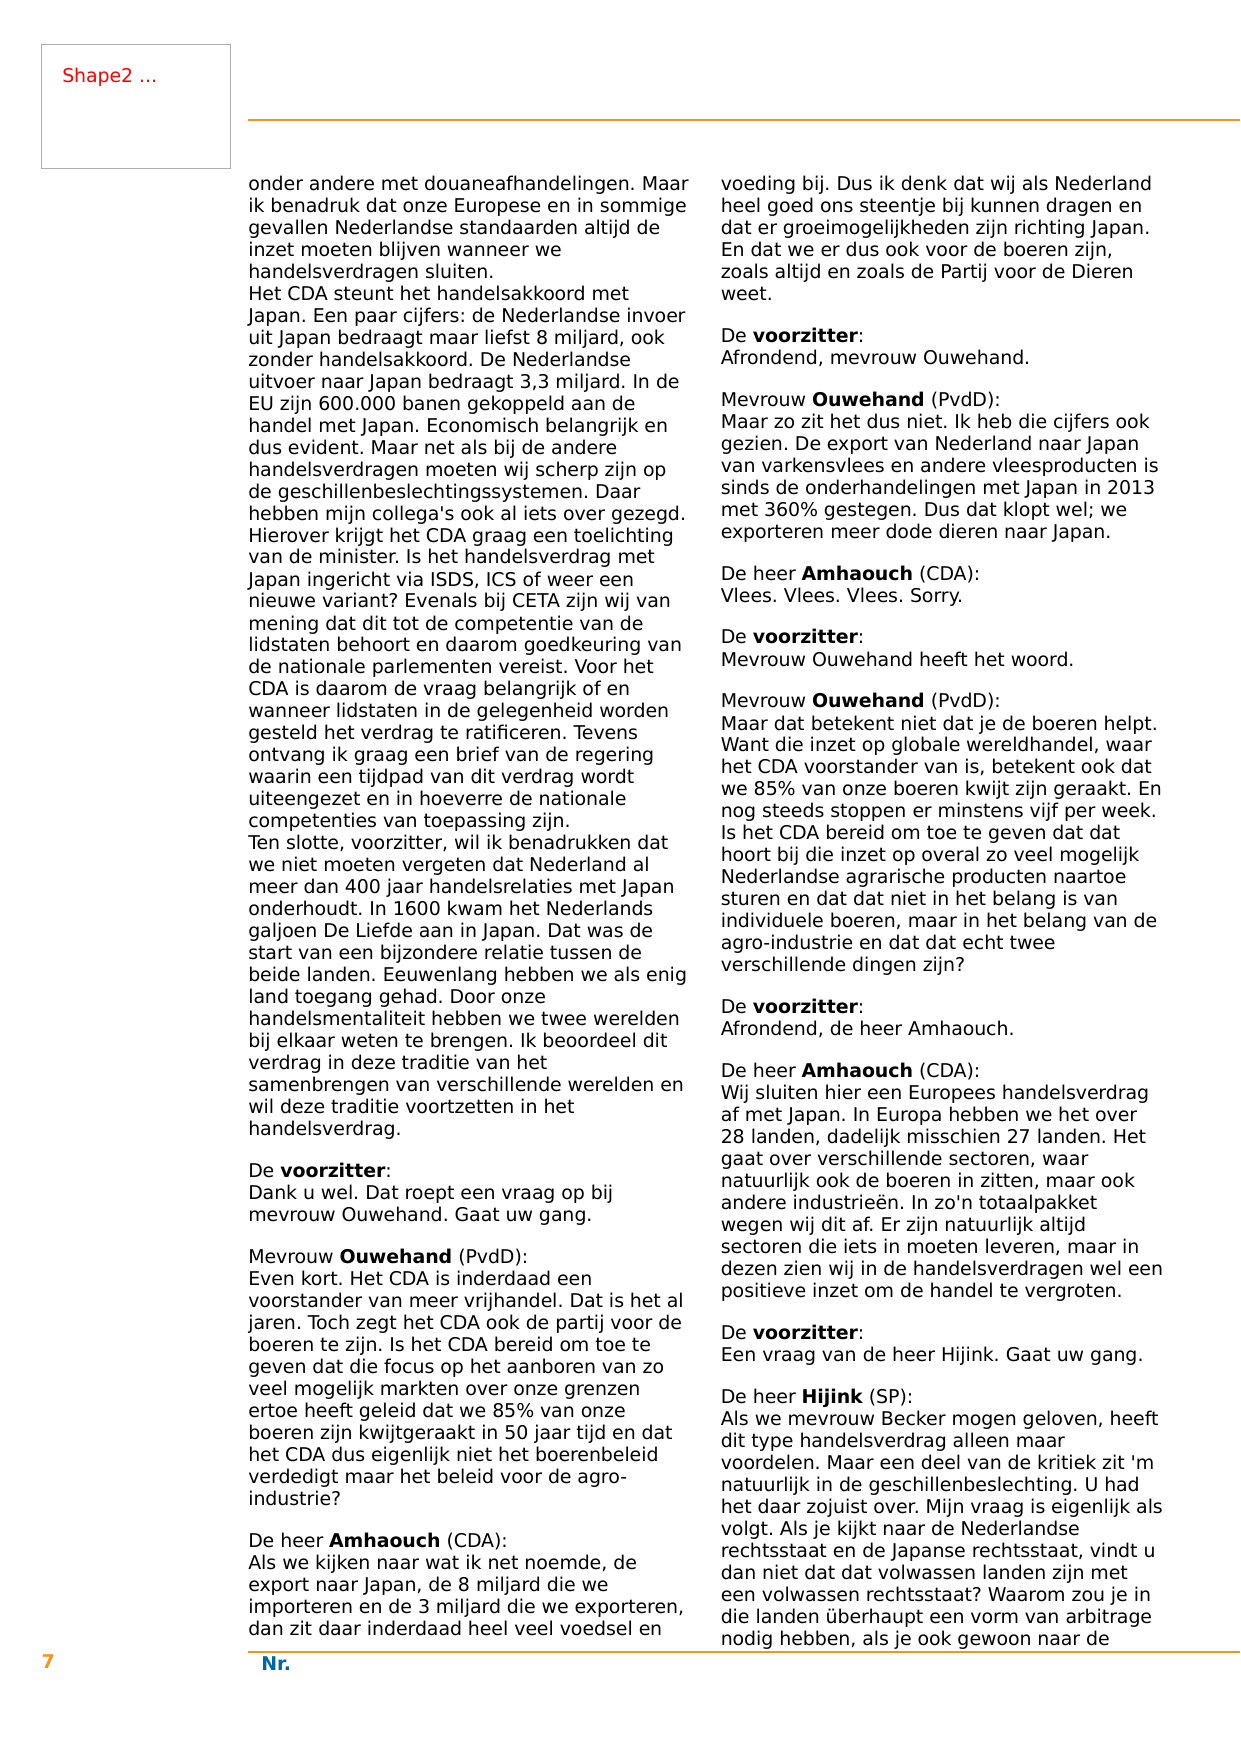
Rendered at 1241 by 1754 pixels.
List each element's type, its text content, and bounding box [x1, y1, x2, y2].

text De voorzitter: [721, 1322, 1163, 1344]
text Een vraag van de heer Hijink. Gaat uw gang. [721, 1344, 1163, 1366]
text Vlees. Vlees. Vlees. Sorry. [721, 584, 1163, 606]
text Maar dat betekent niet dat je de boeren helpt. Want die inzet op globale wereldhandel, waar het CDA voorstander van is, betekent ook dat we 85% van onze boeren kwijt zijn geraakt. En nog steeds stoppen er minstens vijf per week. Is het CDA bereid om toe te geven dat dat hoort bij die inzet op overal zo veel mogelijk Nederlandse agrarische producten naartoe sturen en dat dat niet in het belang is van individuele boeren, maar in het belang van de agro-industrie en dat dat echt twee verschillende dingen zijn? [721, 712, 1163, 976]
text Als we kijken naar wat ik net noemde, de export naar Japan, de 8 miljard die we importeren en de 3 miljard die we exporteren, dan zit daar inderdaad heel veel voedsel en [248, 1552, 691, 1639]
text De heer Amhaouch (CDA): [721, 562, 1163, 584]
text Ten slotte, voorzitter, wil ik benadrukken dat we niet moeten vergeten dat Nederland al meer dan 400 jaar handelsrelaties met Japan onderhoudt. In 1600 kwam het Nederlands galjoen De Liefde aan in Japan. Dat was de start van een bijzondere relatie tussen de beide landen. Eeuwenlang hebben we als enig land toegang gehad. Door onze handelsmentaliteit hebben we twee werelden bij elkaar weten te brengen. Ik beoordeel dit verdrag in deze traditie van het samenbrengen van verschillende werelden en wil deze traditie voortzetten in het handelsverdrag. [248, 832, 691, 1140]
text onder andere met douaneafhandelingen. Maar ik benadruk dat onze Europese en in sommige gevallen Nederlandse standaarden altijd de inzet moeten blijven wanneer we handelsverdragen sluiten. [248, 173, 691, 283]
text Mevrouw Ouwehand heeft het woord. [721, 648, 1163, 670]
text De voorzitter: [248, 1160, 691, 1182]
text Maar zo zit het dus niet. Ik heb die cijfers ook gezien. De export van Nederland naar Japan van varkensvlees en andere vleesproducten is sinds de onderhandelingen met Japan in 2013 met 360% gestegen. Dus dat klopt wel; we exporteren meer dode dieren naar Japan. [721, 411, 1163, 542]
text Even kort. Het CDA is inderdaad een voorstander van meer vrijhandel. Dat is het al jaren. Toch zegt het CDA ook de partij voor de boeren te zijn. Is het CDA bereid om toe te geven dat die focus op het aanboren van zo veel mogelijk markten over onze grenzen ertoe heeft geleid dat we 85% van onze boeren zijn kwijtgeraakt in 50 jaar tijd en dat het CDA dus eigenlijk niet het boerenbeleid verdedigt maar het beleid voor de agro-industrie? [248, 1268, 691, 1509]
text Mevrouw Ouwehand (PvdD): [248, 1246, 691, 1268]
text Het CDA steunt het handelsakkoord met Japan. Een paar cijfers: de Nederlandse invoer uit Japan bedraagt maar liefst 8 miljard, ook zonder handelsakkoord. De Nederlandse uitvoer naar Japan bedraagt 3,3 miljard. In de EU zijn 600.000 banen gekoppeld aan de handel met Japan. Economisch belangrijk en dus evident. Maar net als bij de andere handelsverdragen moeten wij scherp zijn op de geschillenbeslechtingssystemen. Daar hebben mijn collega's ook al iets over gezegd. Hierover krijgt het CDA graag een toelichting van de minister. Is het handelsverdrag met Japan ingericht via ISDS, ICS of weer een nieuwe variant? Evenals bij CETA zijn wij van mening dat dit tot de competentie van de lidstaten behoort en daarom goedkeuring van de nationale parlementen vereist. Voor het CDA is daarom de vraag belangrijk of en wanneer lidstaten in de gelegenheid worden gesteld het verdrag te ratificeren. Tevens ontvang ik graag een brief van de regering waarin een tijdpad van dit verdrag wordt uiteengezet en in hoeverre de nationale competenties van toepassing zijn. [248, 283, 691, 832]
text De heer Amhaouch (CDA): [721, 1060, 1163, 1082]
text Wij sluiten hier een Europees handelsverdrag af met Japan. In Europa hebben we het over 28 landen, dadelijk misschien 27 landen. Het gaat over verschillende sectoren, waar natuurlijk ook de boeren in zitten, maar ook andere industrieën. In zo'n totaalpakket wegen wij dit af. Er zijn natuurlijk altijd sectoren die iets in moeten leveren, maar in dezen zien wij in de handelsverdragen wel een positieve inzet om de handel te vergroten. [721, 1082, 1163, 1302]
text De heer Hijink (SP): [721, 1386, 1163, 1408]
text Mevrouw Ouwehand (PvdD): [721, 389, 1163, 411]
text De voorzitter: [721, 325, 1163, 347]
text De voorzitter: [721, 626, 1163, 648]
text voeding bij. Dus ik denk dat wij als Nederland heel goed ons steentje bij kunnen dragen en dat er groeimogelijkheden zijn richting Japan. En dat we er dus ook voor de boeren zijn, zoals altijd en zoals de Partij voor de Dieren weet. [721, 173, 1163, 305]
text Dank u wel. Dat roept een vraag op bij mevrouw Ouwehand. Gaat uw gang. [248, 1182, 691, 1226]
text De voorzitter: [721, 996, 1163, 1018]
text Als we mevrouw Becker mogen geloven, heeft dit type handelsverdrag alleen maar voordelen. Maar een deel van de kritiek zit 'm natuurlijk in de geschillenbeslechting. U had het daar zojuist over. Mijn vraag is eigenlijk als volgt. Als je kijkt naar de Nederlandse rechtsstaat en de Japanse rechtsstaat, vindt u dan niet dat dat volwassen landen zijn met een volwassen rechtsstaat? Waarom zou je in die landen überhaupt een vorm van arbitrage nodig hebben, als je ook gewoon naar de [721, 1408, 1163, 1649]
text De heer Amhaouch (CDA): [248, 1529, 691, 1552]
text Mevrouw Ouwehand (PvdD): [721, 690, 1163, 712]
text Afrondend, de heer Amhaouch. [721, 1018, 1163, 1040]
text Afrondend, mevrouw Ouwehand. [721, 347, 1163, 369]
